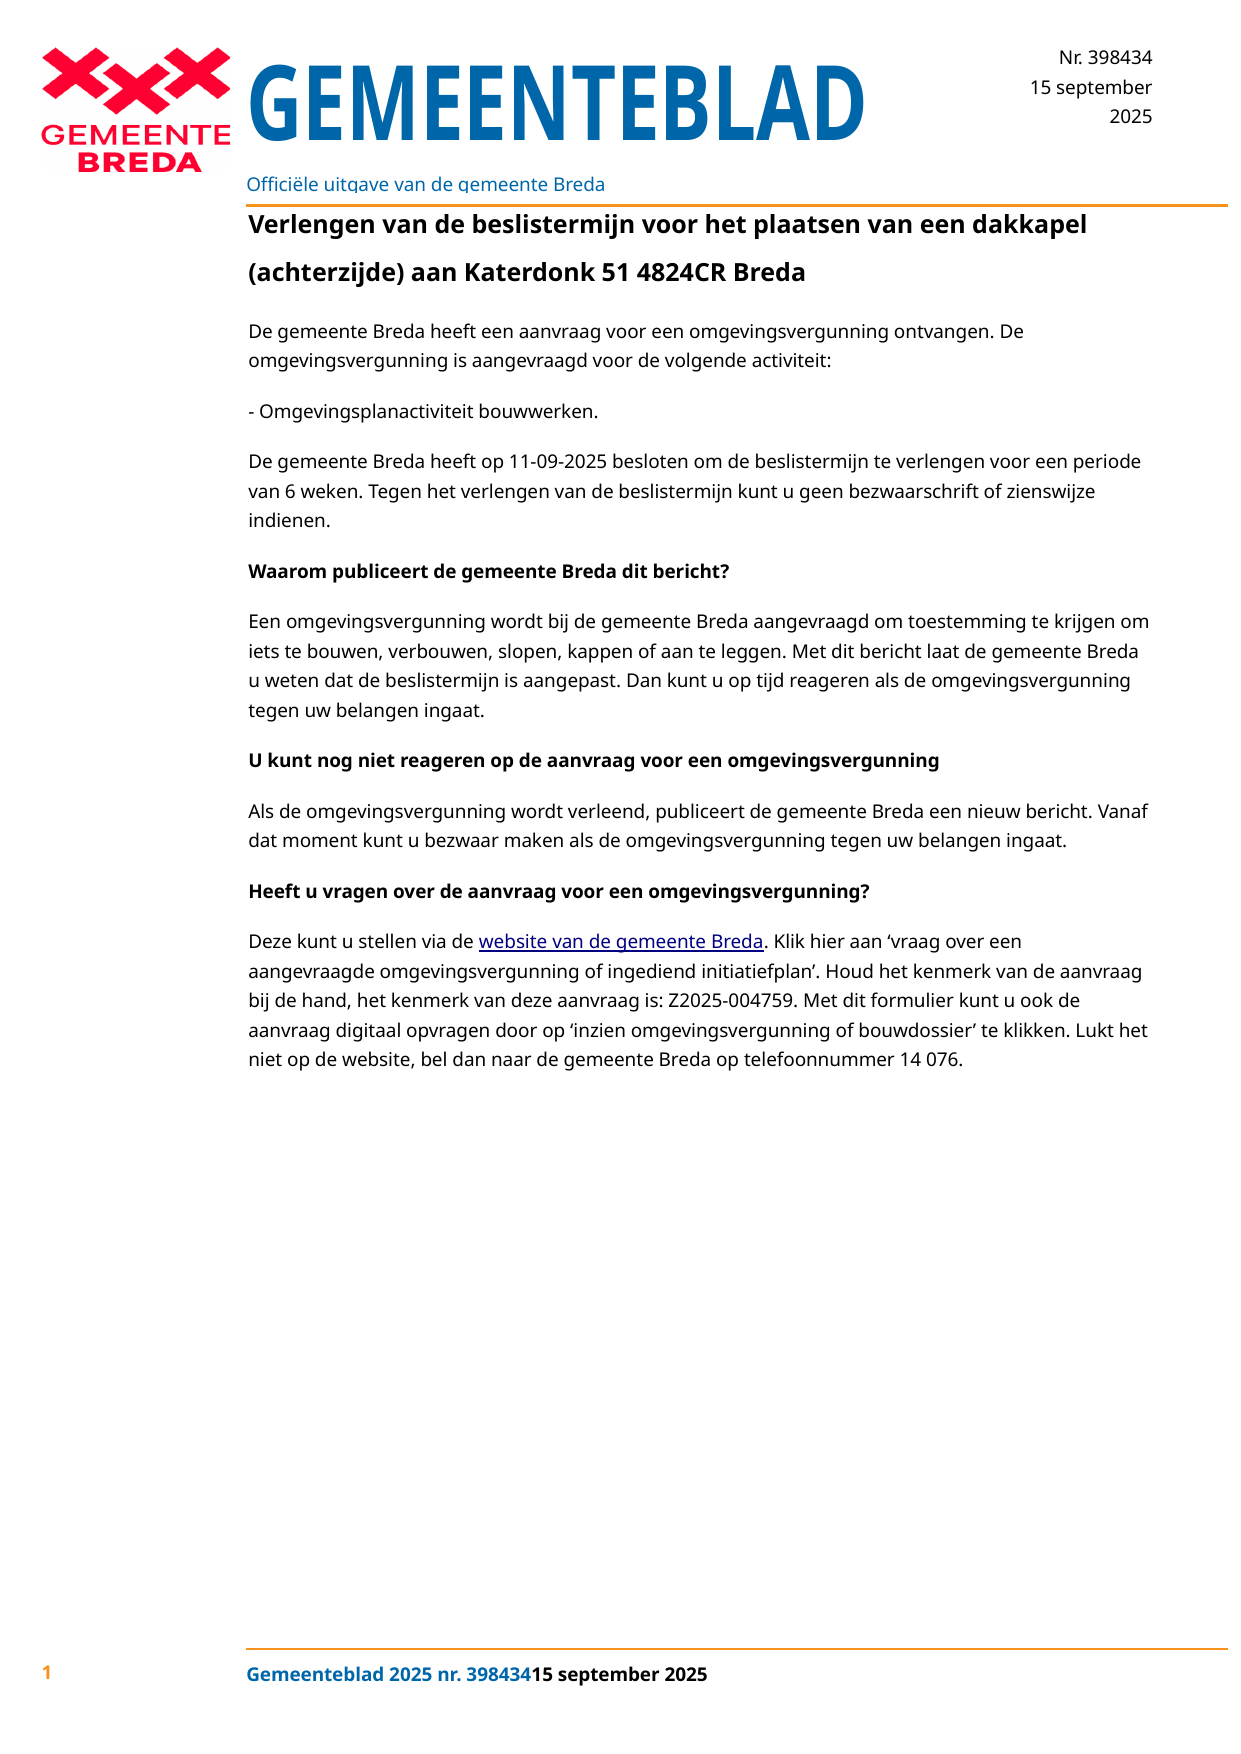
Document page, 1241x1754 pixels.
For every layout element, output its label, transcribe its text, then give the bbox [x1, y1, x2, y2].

text U kunt nog niet reageren op de aanvraag voor een omgevingsvergunning [248, 747, 1152, 773]
text Deze kunt u stellen via de website van de gemeente Breda. Klik hier aan ‘vraag over een aangevraagde omgevingsvergunning of ingediend initiatiefplan’. Houd het kenmerk van de aanvraag bij de hand, het kenmerk van deze aanvraag is: Z2025-004759. Met dit formulier kunt u ook de aanvraag digitaal opvragen door op ‘inzien omgevingsvergunning of bouwdossier’ te klikken. Lukt het niet op de website, bel dan naar de gemeente Breda op telefoonnummer 14 076. [248, 928, 1152, 1072]
text Waarom publiceert de gemeente Breda dit bericht? [248, 558, 1152, 584]
text De gemeente Breda heeft een aanvraag voor een omgevingsvergunning ontvangen. De omgevingsvergunning is aangevraagd voor de volgende activiteit: [248, 318, 1152, 373]
text Als de omgevingsvergunning wordt verleend, publiceert de gemeente Breda een nieuw bericht. Vanaf dat moment kunt u bezwaar maken als de omgevingsvergunning tegen uw belangen ingaat. [248, 798, 1152, 853]
text Een omgevingsvergunning wordt bij de gemeente Breda aangevraagd om toestemming te krijgen om iets te bouwen, verbouwen, slopen, kappen of aan te leggen. Met dit bericht laat de gemeente Breda u weten dat de beslistermijn is aangepast. Dan kunt u op tijd reageren als de omgevingsvergunning tegen uw belangen ingaat. [248, 608, 1152, 723]
text Verlengen van de beslistermijn voor het plaatsen van een dakkapel (achterzijde) aan Katerdonk 51 4824CR Breda [248, 207, 1152, 288]
text De gemeente Breda heeft op 11-09-2025 besloten om de beslistermijn te verlengen voor een periode van 6 weken. Tegen het verlengen van de beslistermijn kunt u geen bezwaarschrift of zienswijze indienen. [248, 448, 1152, 533]
text Heeft u vragen over de aanvraag voor een omgevingsvergunning? [248, 878, 1152, 904]
picture [41, 47, 231, 172]
text - Omgevingsplanactiviteit bouwwerken. [248, 398, 1152, 424]
